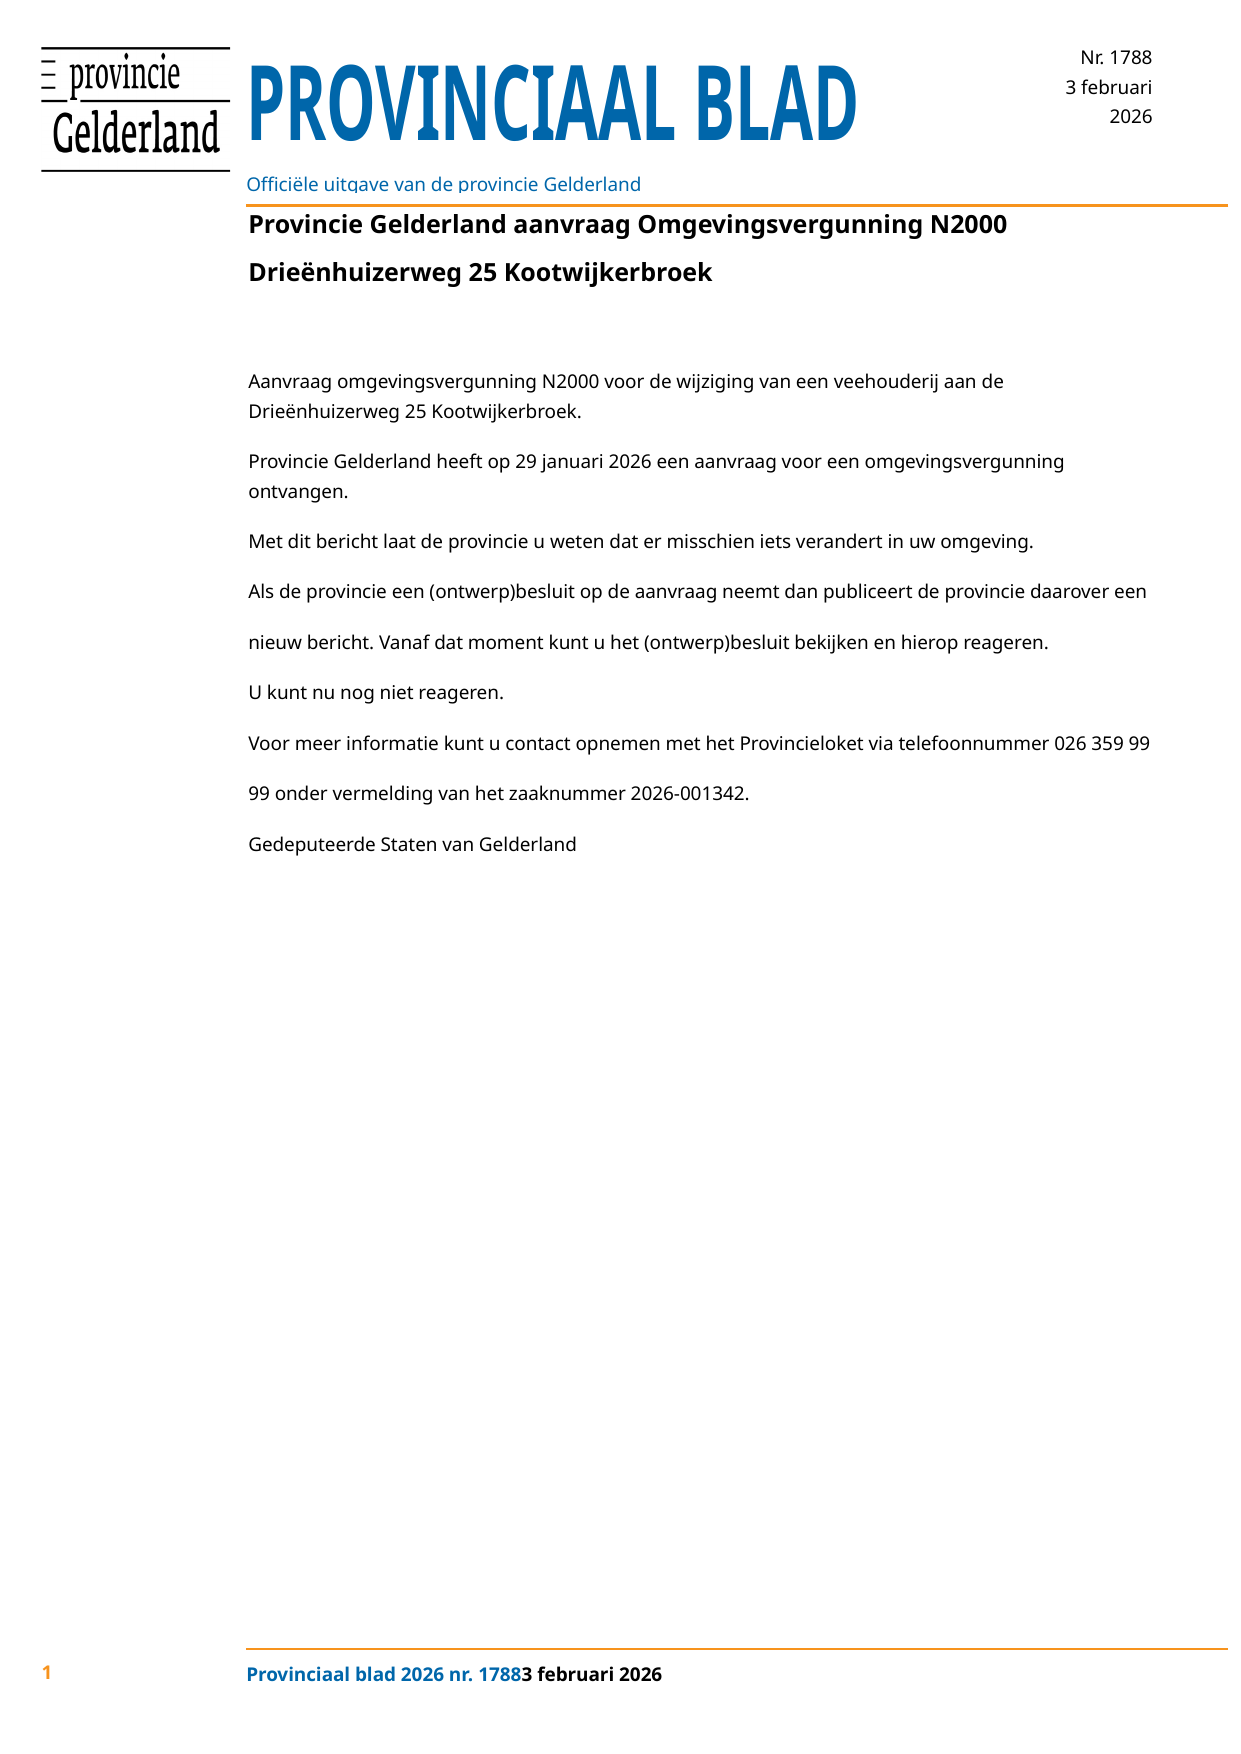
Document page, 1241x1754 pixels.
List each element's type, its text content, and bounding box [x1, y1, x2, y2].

text Als de provincie een (ontwerp)besluit op de aanvraag neemt dan publiceert de provincie daarover een [248, 579, 1152, 604]
text Aanvraag omgevingsvergunning N2000 voor de wijziging van een veehouderij aan de Drieënhuizerweg 25 Kootwijkerbroek. [248, 368, 1152, 424]
text Met dit bericht laat de provincie u weten dat er misschien iets verandert in uw omgeving. [248, 528, 1152, 554]
text U kunt nu nog niet reageren. [248, 679, 1152, 705]
text 99 onder vermelding van het zaaknummer 2026-001342. [248, 780, 1152, 806]
text Gedeputeerde Staten van Gelderland [248, 831, 1152, 857]
text Voor meer informatie kunt u contact opnemen met het Provincieloket via telefoonnummer 026 359 99 [248, 730, 1152, 756]
text Provincie Gelderland heeft op 29 januari 2026 een aanvraag voor een omgevingsvergunning ontvangen. [248, 448, 1152, 504]
text Provincie Gelderland aanvraag Omgevingsvergunning N2000 Drieënhuizerweg 25 Kootwijkerbroek [248, 207, 1152, 288]
text nieuw bericht. Vanaf dat moment kunt u het (ontwerp)besluit bekijken en hierop reageren. [248, 629, 1152, 655]
picture [41, 47, 231, 172]
